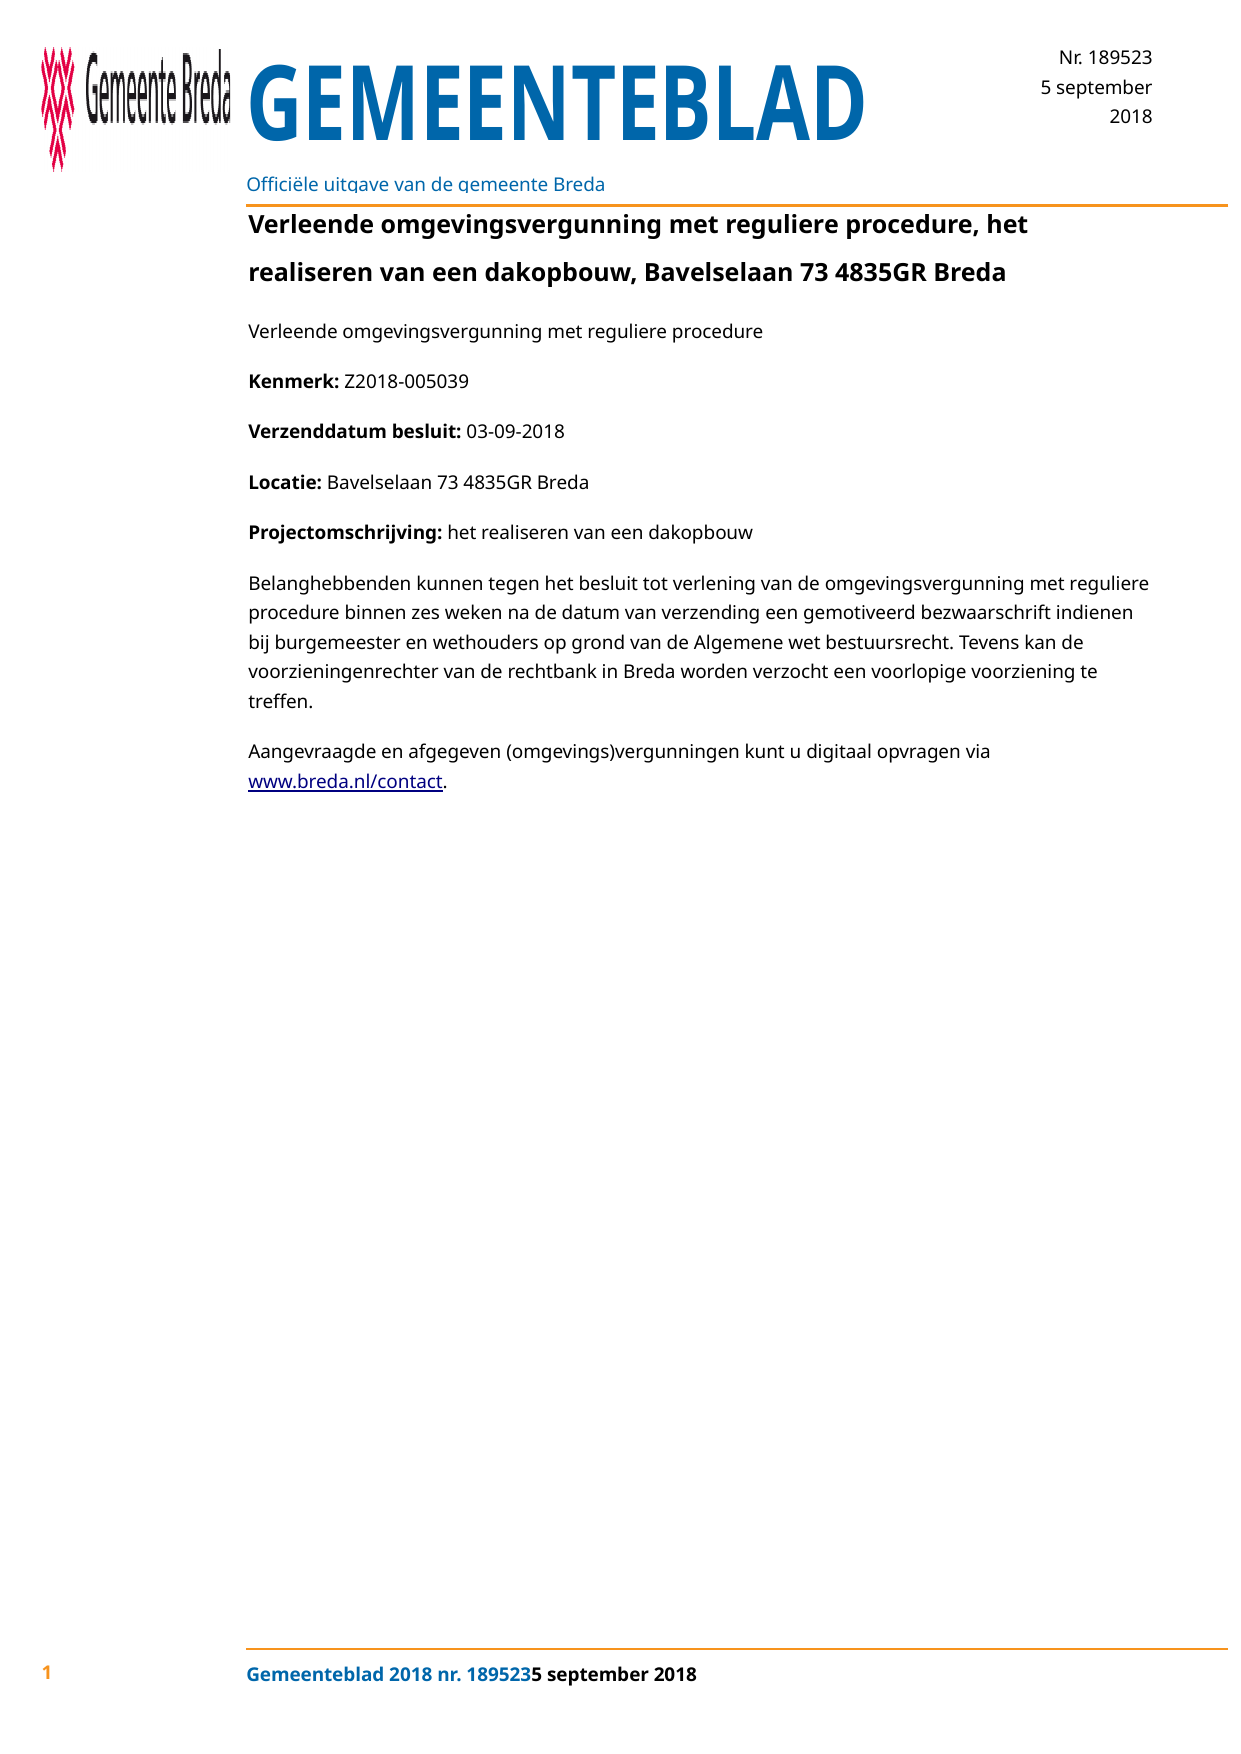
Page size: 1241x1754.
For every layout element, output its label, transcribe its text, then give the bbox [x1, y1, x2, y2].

text Kenmerk: Z2018-005039 [248, 368, 1152, 394]
text Verleende omgevingsvergunning met reguliere procedure, het realiseren van een dakopbouw, Bavelselaan 73 4835GR Breda [248, 207, 1152, 288]
text Verleende omgevingsvergunning met reguliere procedure [248, 318, 1152, 344]
picture [41, 47, 231, 172]
text Verzenddatum besluit: 03-09-2018 [248, 419, 1152, 444]
text Belanghebbenden kunnen tegen het besluit tot verlening van de omgevingsvergunning met reguliere procedure binnen zes weken na de datum van verzending een gemotiveerd bezwaarschrift indienen bij burgemeester en wethouders op grond van de Algemene wet bestuursrecht. Tevens kan de voorzieningenrechter van de rechtbank in Breda worden verzocht een voorlopige voorziening te treffen. [248, 570, 1152, 714]
text Locatie: Bavelselaan 73 4835GR Breda [248, 469, 1152, 495]
text Projectomschrijving: het realiseren van een dakopbouw [248, 519, 1152, 545]
text Aangevraagde en afgegeven (omgevings)vergunningen kunt u digitaal opvragen via www.breda.nl/contact. [248, 739, 1152, 794]
